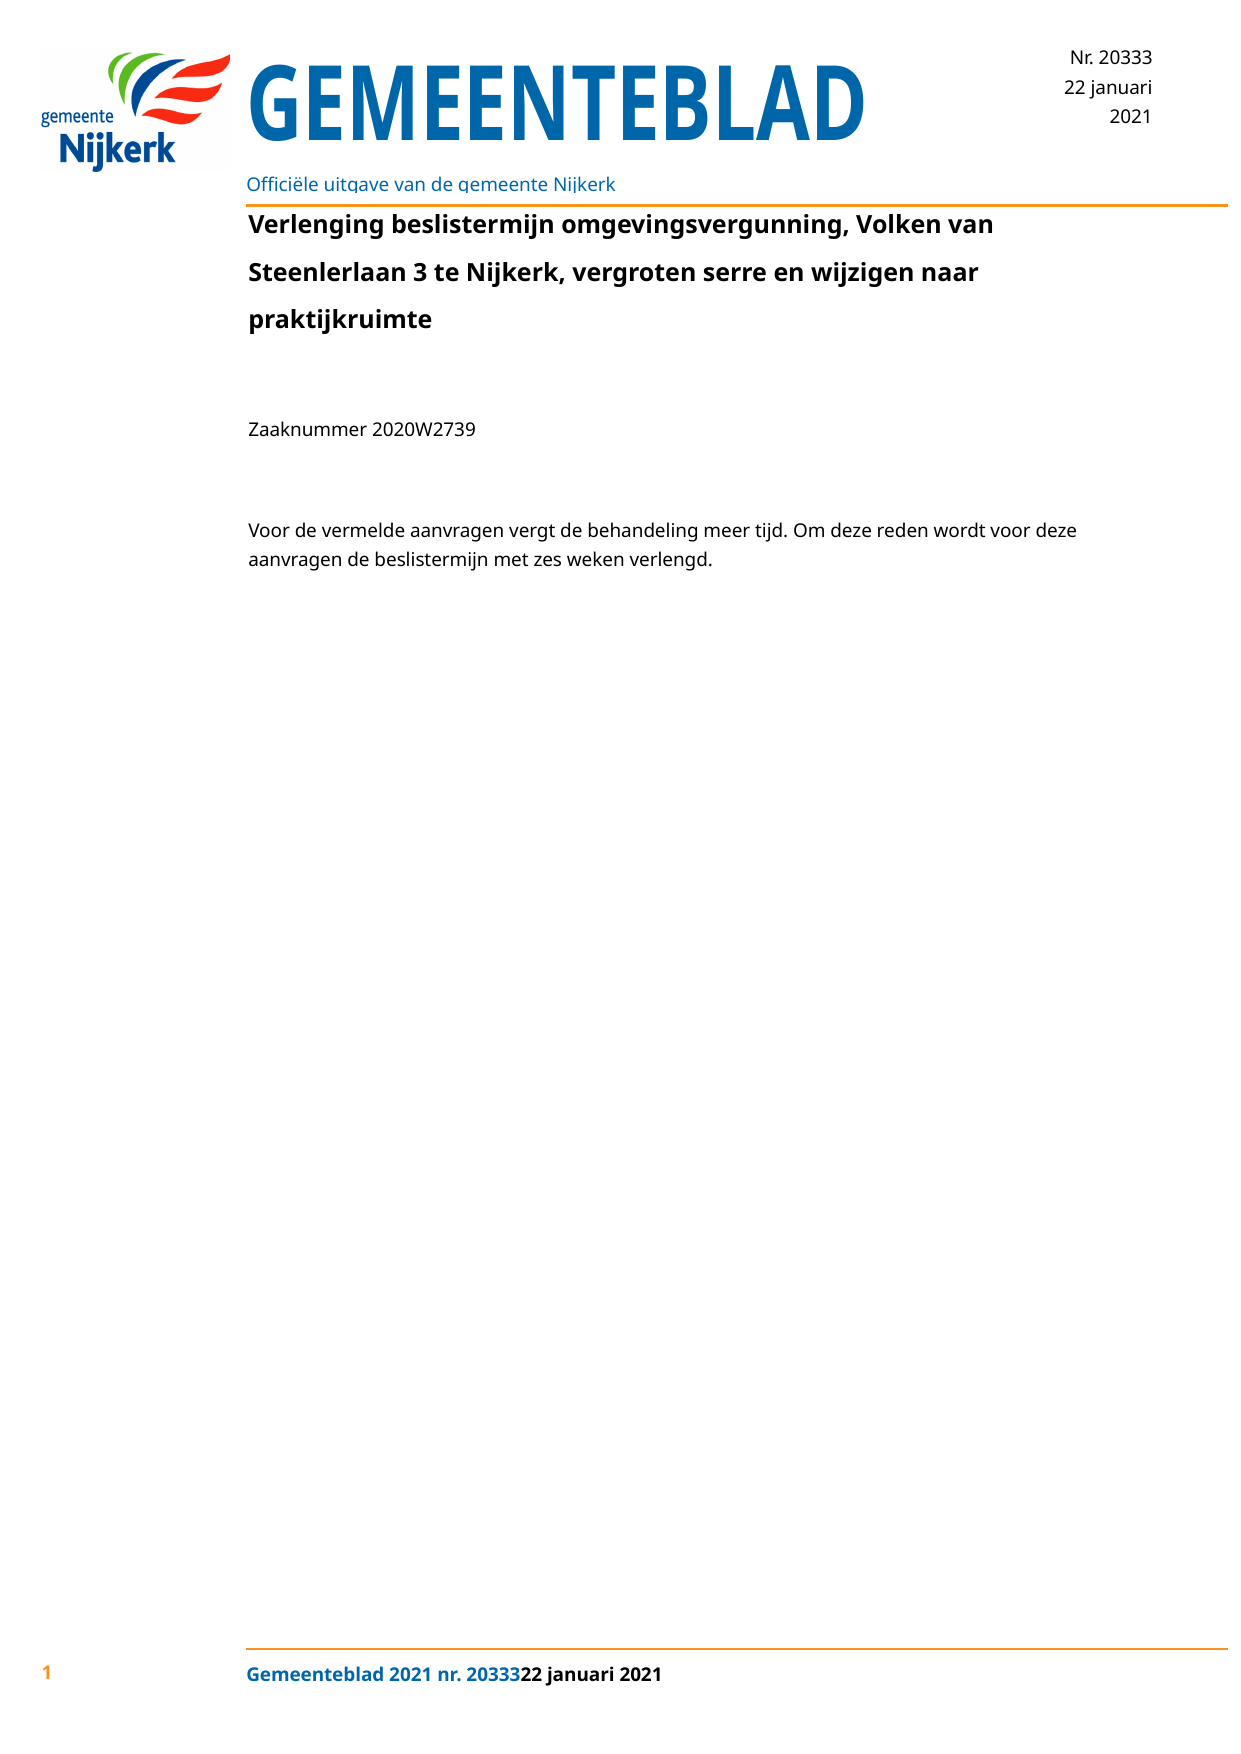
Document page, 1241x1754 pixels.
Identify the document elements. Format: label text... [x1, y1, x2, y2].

picture [41, 47, 231, 172]
text Voor de vermelde aanvragen vergt de behandeling meer tijd. Om deze reden wordt voor deze aanvragen de beslistermijn met zes weken verlengd. [248, 517, 1152, 572]
text Zaaknummer 2020W2739 [248, 416, 1152, 442]
text Verlenging beslistermijn omgevingsvergunning, Volken van Steenlerlaan 3 te Nijkerk, vergroten serre en wijzigen naar praktijkruimte [248, 207, 1152, 336]
